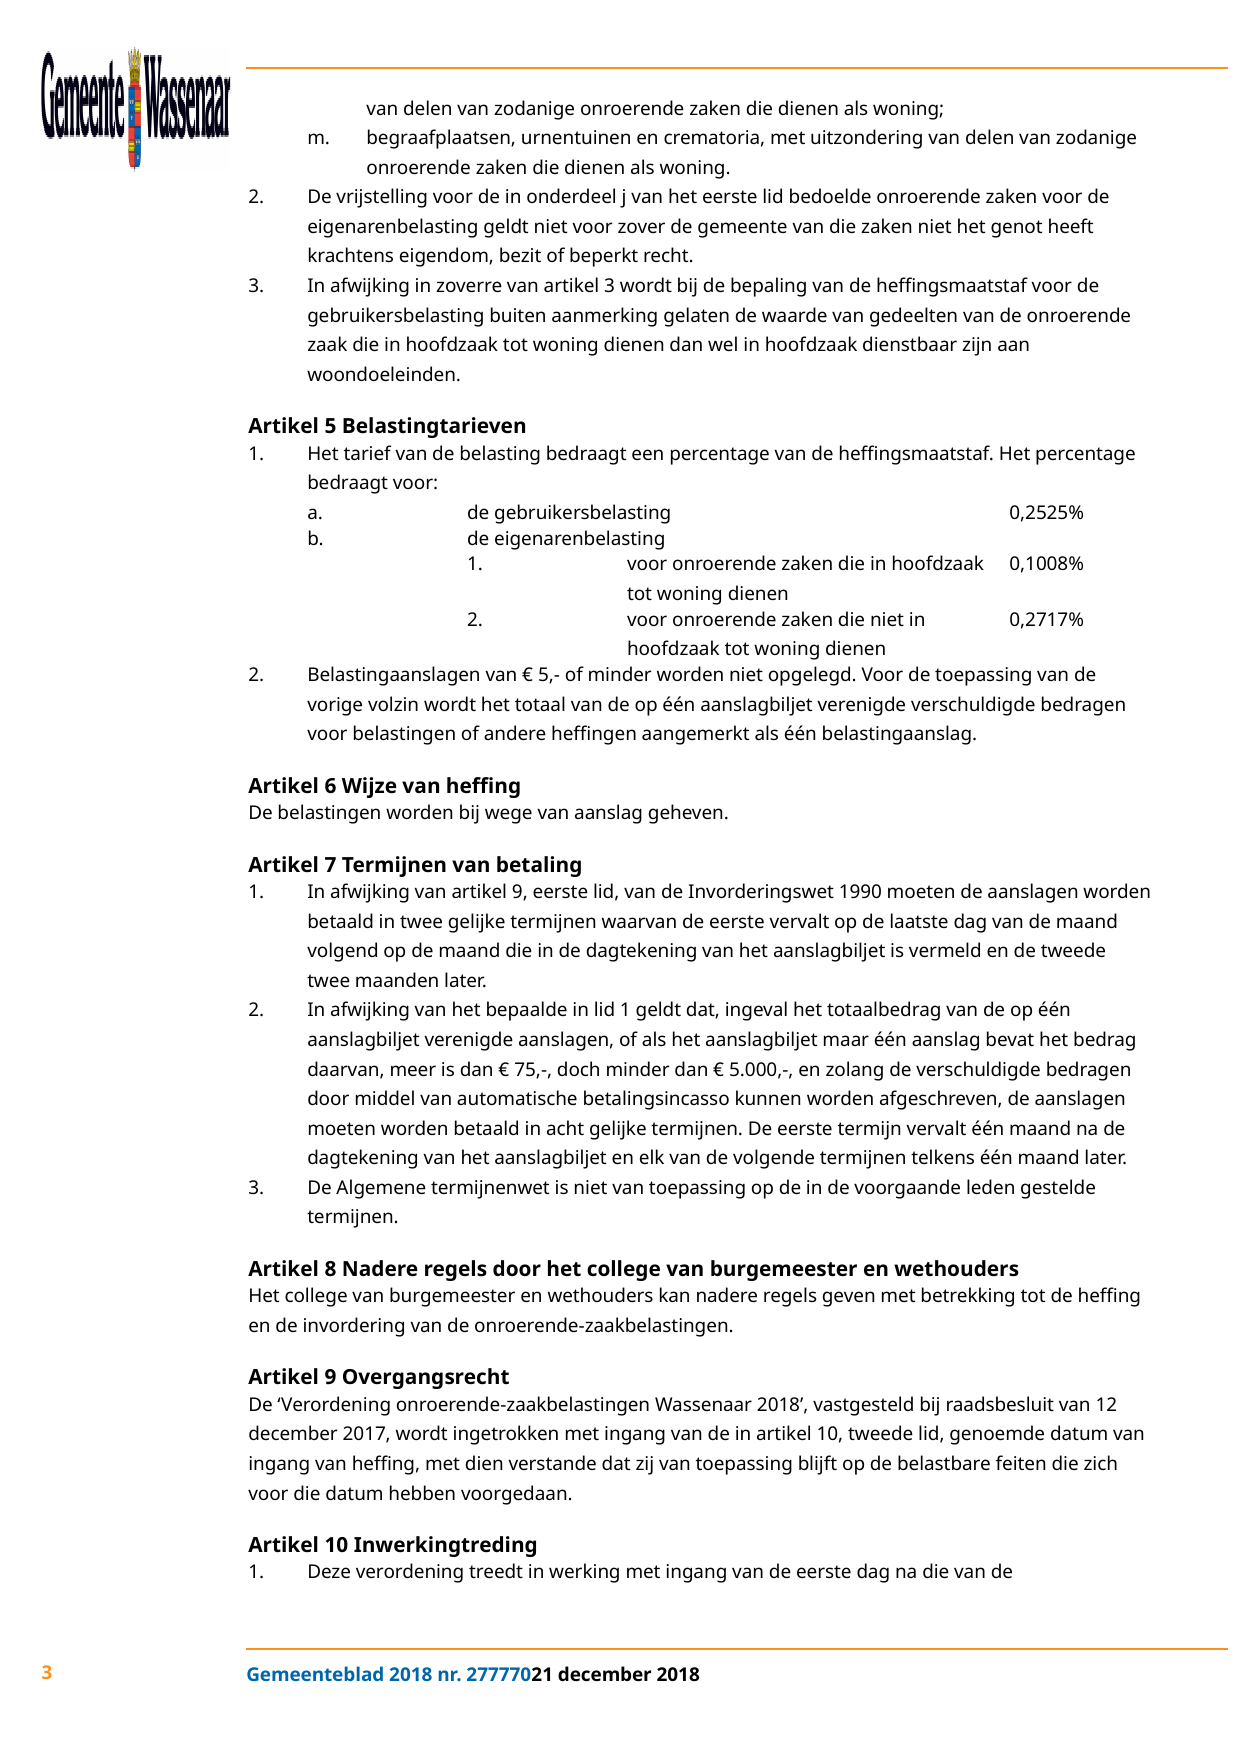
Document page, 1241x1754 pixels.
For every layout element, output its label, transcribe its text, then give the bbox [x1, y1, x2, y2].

table_cell voor onroerende zaken die in hoofdzaak tot woning dienen [627, 551, 1009, 606]
list In afwijking van het bepaalde in lid 1 geldt dat, ingeval het totaalbedrag van de op één aanslagbiljet verenigde aanslagen, of als het aanslagbiljet maar één aanslag bevat het bedrag daarvan, meer is dan € 75,-, doch minder dan € 5.000,-, en zolang de verschuldigde bedragen door middel van automatische betalingsincasso kunnen worden afgeschreven, de aanslagen moeten worden betaald in acht gelijke termijnen. De eerste termijn vervalt één maand na de dagtekening van het aanslagbiljet en elk van de volgende termijnen telkens één maand later. [248, 997, 1152, 1170]
list In afwijking van artikel 9, eerste lid, van de Invorderingswet 1990 moeten de aanslagen worden betaald in twee gelijke termijnen waarvan de eerste vervalt op de laatste dag van de maand volgend op de maand die in de dagtekening van het aanslagbiljet is vermeld en de tweede twee maanden later. [248, 878, 1152, 993]
list Het tarief van de belasting bedraagt een percentage van de heffingsmaatstaf. Het percentage bedraagt voor: [248, 440, 1152, 495]
text Artikel 5 Belastingtarieven [248, 411, 1152, 440]
table_cell 1. [467, 551, 627, 606]
table_header a. [307, 499, 467, 525]
text Artikel 10 Inwerkingtreding [248, 1530, 1152, 1558]
table_cell [307, 606, 467, 661]
list Deze verordening treedt in werking met ingang van de eerste dag na die van de [248, 1558, 1152, 1584]
list De Algemene termijnenwet is niet van toepassing op de in de voorgaande leden gestelde termijnen. [248, 1174, 1152, 1229]
text Artikel 7 Termijnen van betaling [248, 850, 1152, 878]
table_cell de eigenarenbelasting [467, 525, 1009, 551]
text Artikel 9 Overgangsrecht [248, 1362, 1152, 1391]
list Belastingaanslagen van € 5,- of minder worden niet opgelegd. Voor de toepassing van de vorige volzin wordt het totaal van de op één aanslagbiljet verenigde verschuldigde bedragen voor belastingen of andere heffingen aangemerkt als één belastingaanslag. [248, 661, 1152, 746]
table_header de gebruikersbelasting [467, 499, 1009, 525]
list De vrijstelling voor de in onderdeel j van het eerste lid bedoelde onroerende zaken voor de eigenarenbelasting geldt niet voor zover de gemeente van die zaken niet het genot heeft krachtens eigendom, bezit of beperkt recht. [248, 183, 1152, 268]
text De belastingen worden bij wege van aanslag geheven. [248, 799, 1152, 825]
list In afwijking in zoverre van artikel 3 wordt bij de bepaling van de heffingsmaatstaf voor de gebruikersbelasting buiten aanmerking gelaten de waarde van gedeelten van de onroerende zaak die in hoofdzaak tot woning dienen dan wel in hoofdzaak dienstbaar zijn aan woondoeleinden. [248, 272, 1152, 387]
table_cell 0,1008% [1009, 551, 1211, 606]
text Artikel 6 Wijze van heffing [248, 771, 1152, 799]
table_cell [307, 551, 467, 606]
picture [41, 47, 231, 172]
table_cell voor onroerende zaken die niet in hoofdzaak tot woning dienen [627, 606, 1009, 661]
text Artikel 8 Nadere regels door het college van burgemeester en wethouders [248, 1254, 1152, 1282]
table_cell 0,2717% [1009, 606, 1211, 661]
table_header 0,2525% [1009, 499, 1211, 525]
table_cell b. [307, 525, 467, 551]
text De ‘Verordening onroerende-zaakbelastingen Wassenaar 2018’, vastgesteld bij raadsbesluit van 12 december 2017, wordt ingetrokken met ingang van de in artikel 10, tweede lid, genoemde datum van ingang van heffing, met dien verstande dat zij van toepassing blijft op de belastbare feiten die zich voor die datum hebben voorgedaan. [248, 1391, 1152, 1505]
text Het college van burgemeester en wethouders kan nadere regels geven met betrekking tot de heffing en de invordering van de onroerende-zaakbelastingen. [248, 1282, 1152, 1338]
list begraafplaatsen, urnentuinen en crematoria, met uitzondering van delen van zodanige onroerende zaken die dienen als woning. [307, 124, 1152, 180]
table_cell 2. [467, 606, 627, 661]
table_cell [1009, 525, 1211, 551]
list van delen van zodanige onroerende zaken die dienen als woning; [307, 95, 1152, 121]
